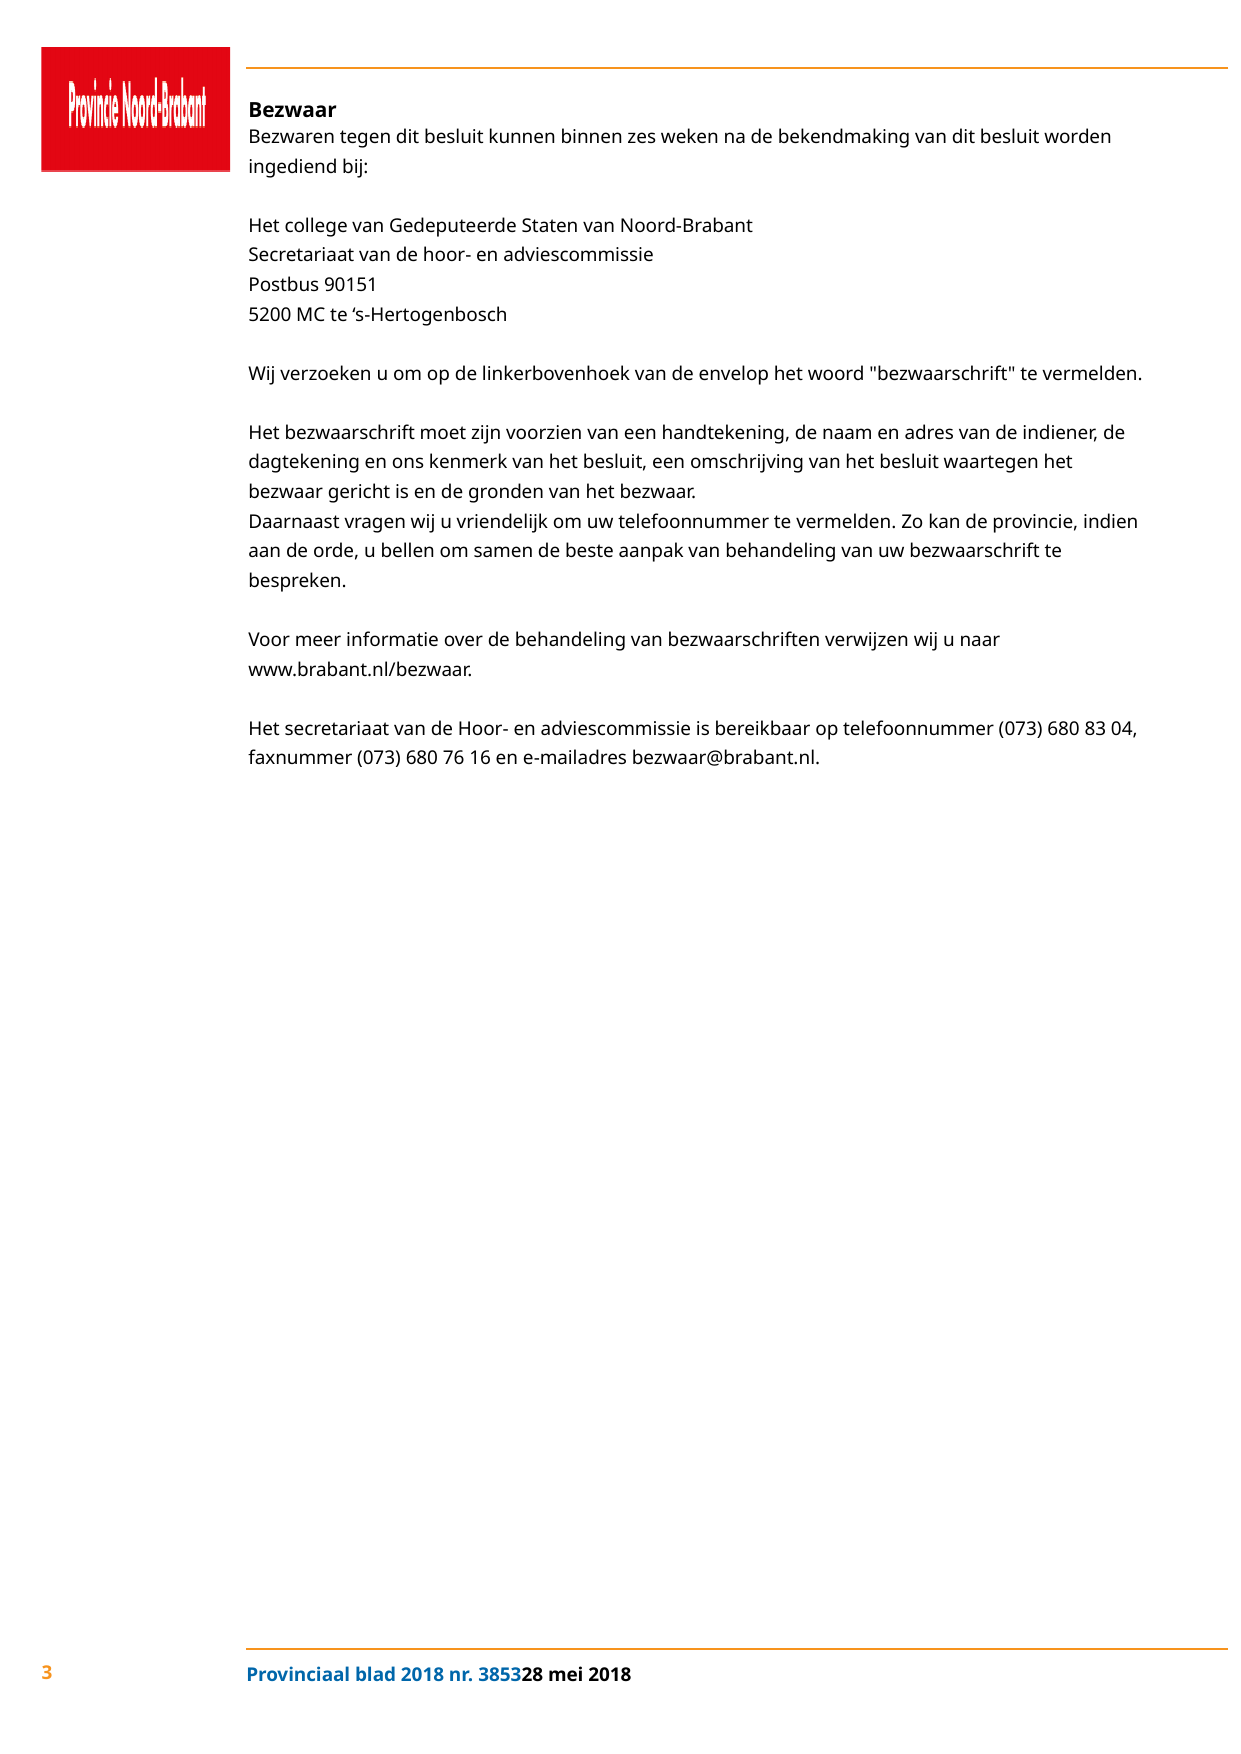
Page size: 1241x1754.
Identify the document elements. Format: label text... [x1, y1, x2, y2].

text Voor meer informatie over de behandeling van bezwaarschriften verwijzen wij u naar www.brabant.nl/bezwaar. [248, 626, 1152, 682]
text Daarnaast vragen wij u vriendelijk om uw telefoonnummer te vermelden. Zo kan de provincie, indien aan de orde, u bellen om samen de beste aanpak van behandeling van uw bezwaarschrift te bespreken. [248, 508, 1152, 593]
text Secretariaat van de hoor- en adviescommissie [248, 242, 1152, 267]
text Postbus 90151 [248, 271, 1152, 297]
text Wij verzoeken u om op de linkerbovenhoek van de envelop het woord "bezwaarschrift" te vermelden. [248, 360, 1152, 386]
text Bezwaren tegen dit besluit kunnen binnen zes weken na de bekendmaking van dit besluit worden ingediend bij: [248, 123, 1152, 179]
text Het bezwaarschrift moet zijn voorzien van een handtekening, de naam en adres van de indiener, de dagtekening en ons kenmerk van het besluit, een omschrijving van het besluit waartegen het bezwaar gericht is en de gronden van het bezwaar. [248, 419, 1152, 504]
text Het college van Gedeputeerde Staten van Noord-Brabant [248, 212, 1152, 238]
text Bezwaar [248, 95, 1152, 123]
text 5200 MC te ‘s‑Hertogenbosch [248, 301, 1152, 327]
text Het secretariaat van de Hoor- en adviescommissie is bereikbaar op telefoonnummer (073) 680 83 04, faxnummer (073) 680 76 16 en e‑mailadres bezwaar@brabant.nl. [248, 715, 1152, 770]
picture [41, 47, 231, 172]
